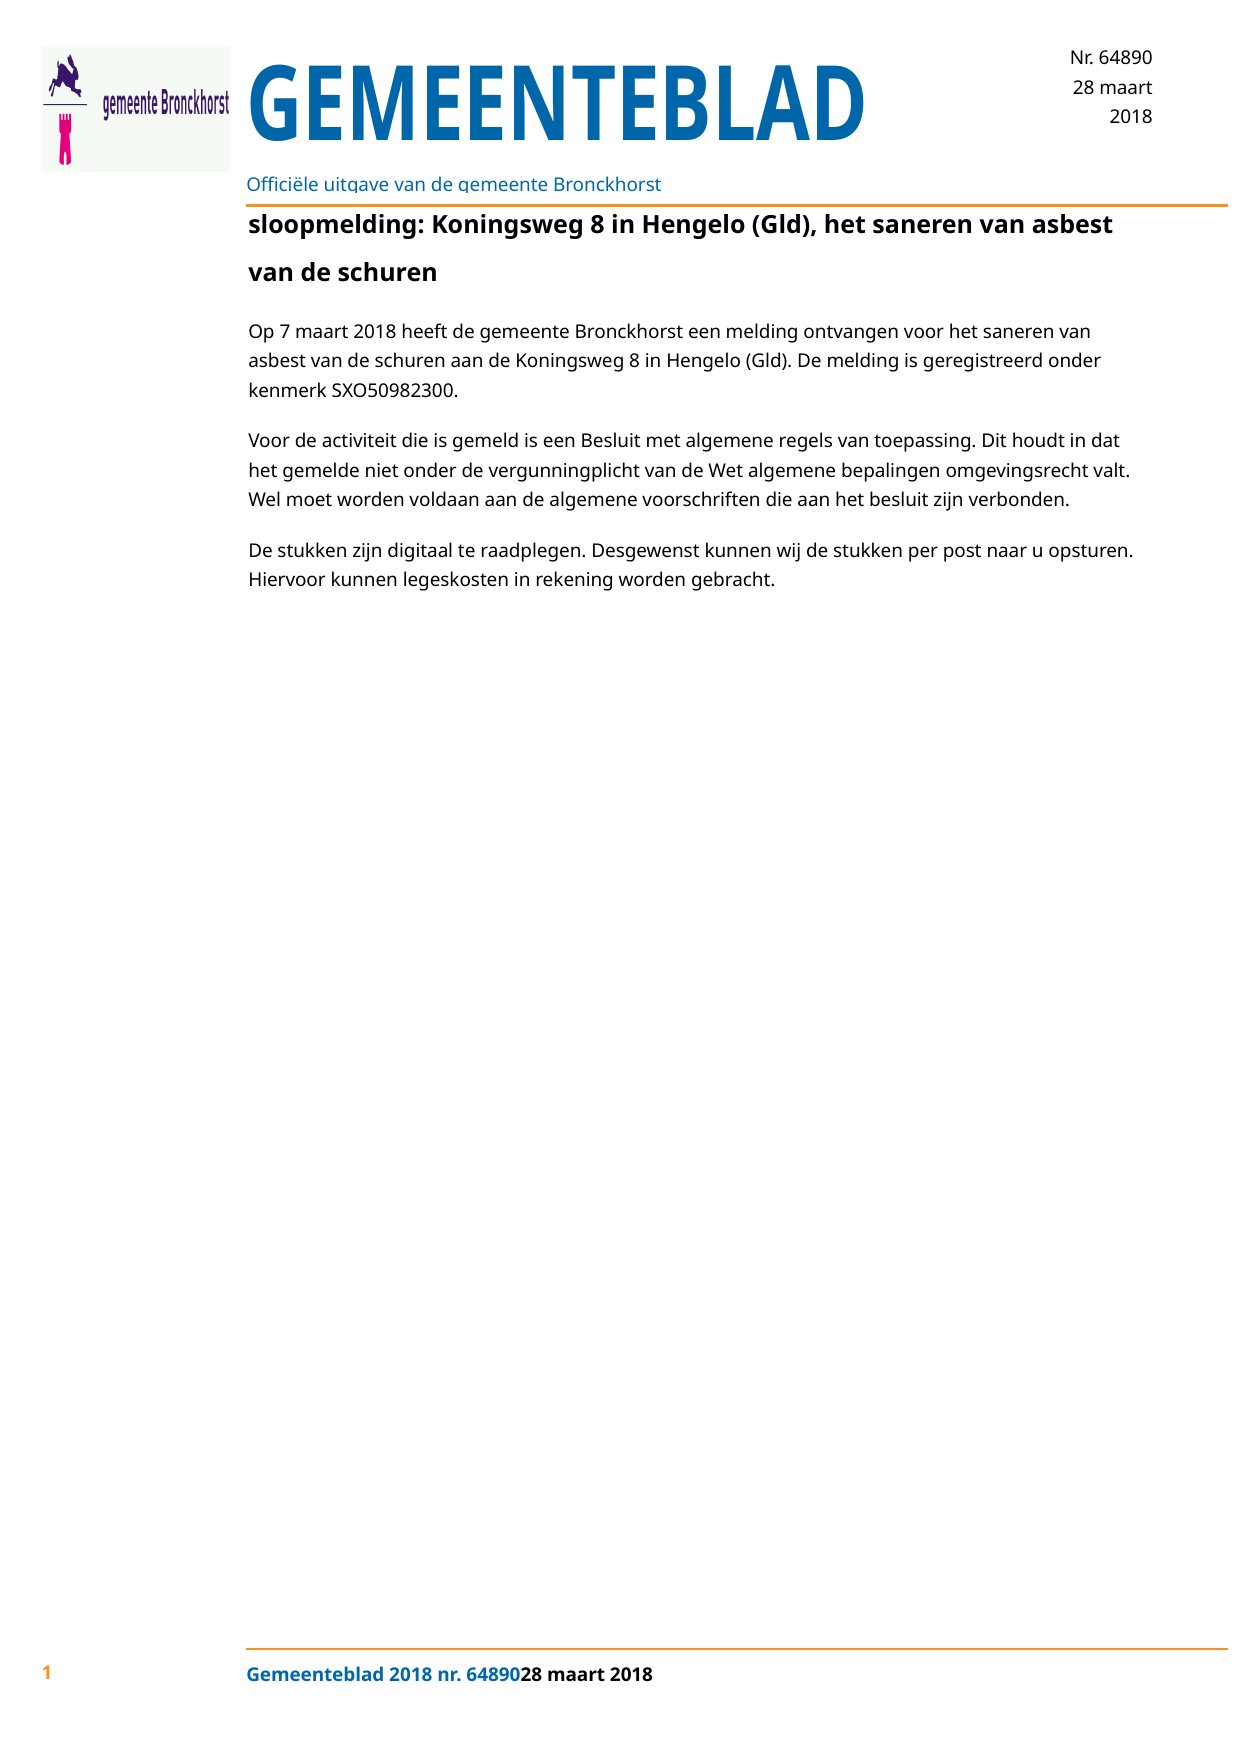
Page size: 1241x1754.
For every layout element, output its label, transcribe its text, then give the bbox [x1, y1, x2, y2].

picture [41, 47, 231, 172]
text Op 7 maart 2018 heeft de gemeente Bronckhorst een melding ontvangen voor het saneren van asbest van de schuren aan de Koningsweg 8 in Hengelo (Gld). De melding is geregistreerd onder kenmerk SXO50982300. [248, 318, 1152, 403]
text De stukken zijn digitaal te raadplegen. Desgewenst kunnen wij de stukken per post naar u opsturen. Hiervoor kunnen legeskosten in rekening worden gebracht. [248, 537, 1152, 592]
text Voor de activiteit die is gemeld is een Besluit met algemene regels van toepassing. Dit houdt in dat het gemelde niet onder de vergunningplicht van de Wet algemene bepalingen omgevingsrecht valt. Wel moet worden voldaan aan de algemene voorschriften die aan het besluit zijn verbonden. [248, 427, 1152, 512]
text sloopmelding: Koningsweg 8 in Hengelo (Gld), het saneren van asbest van de schuren [248, 207, 1152, 288]
